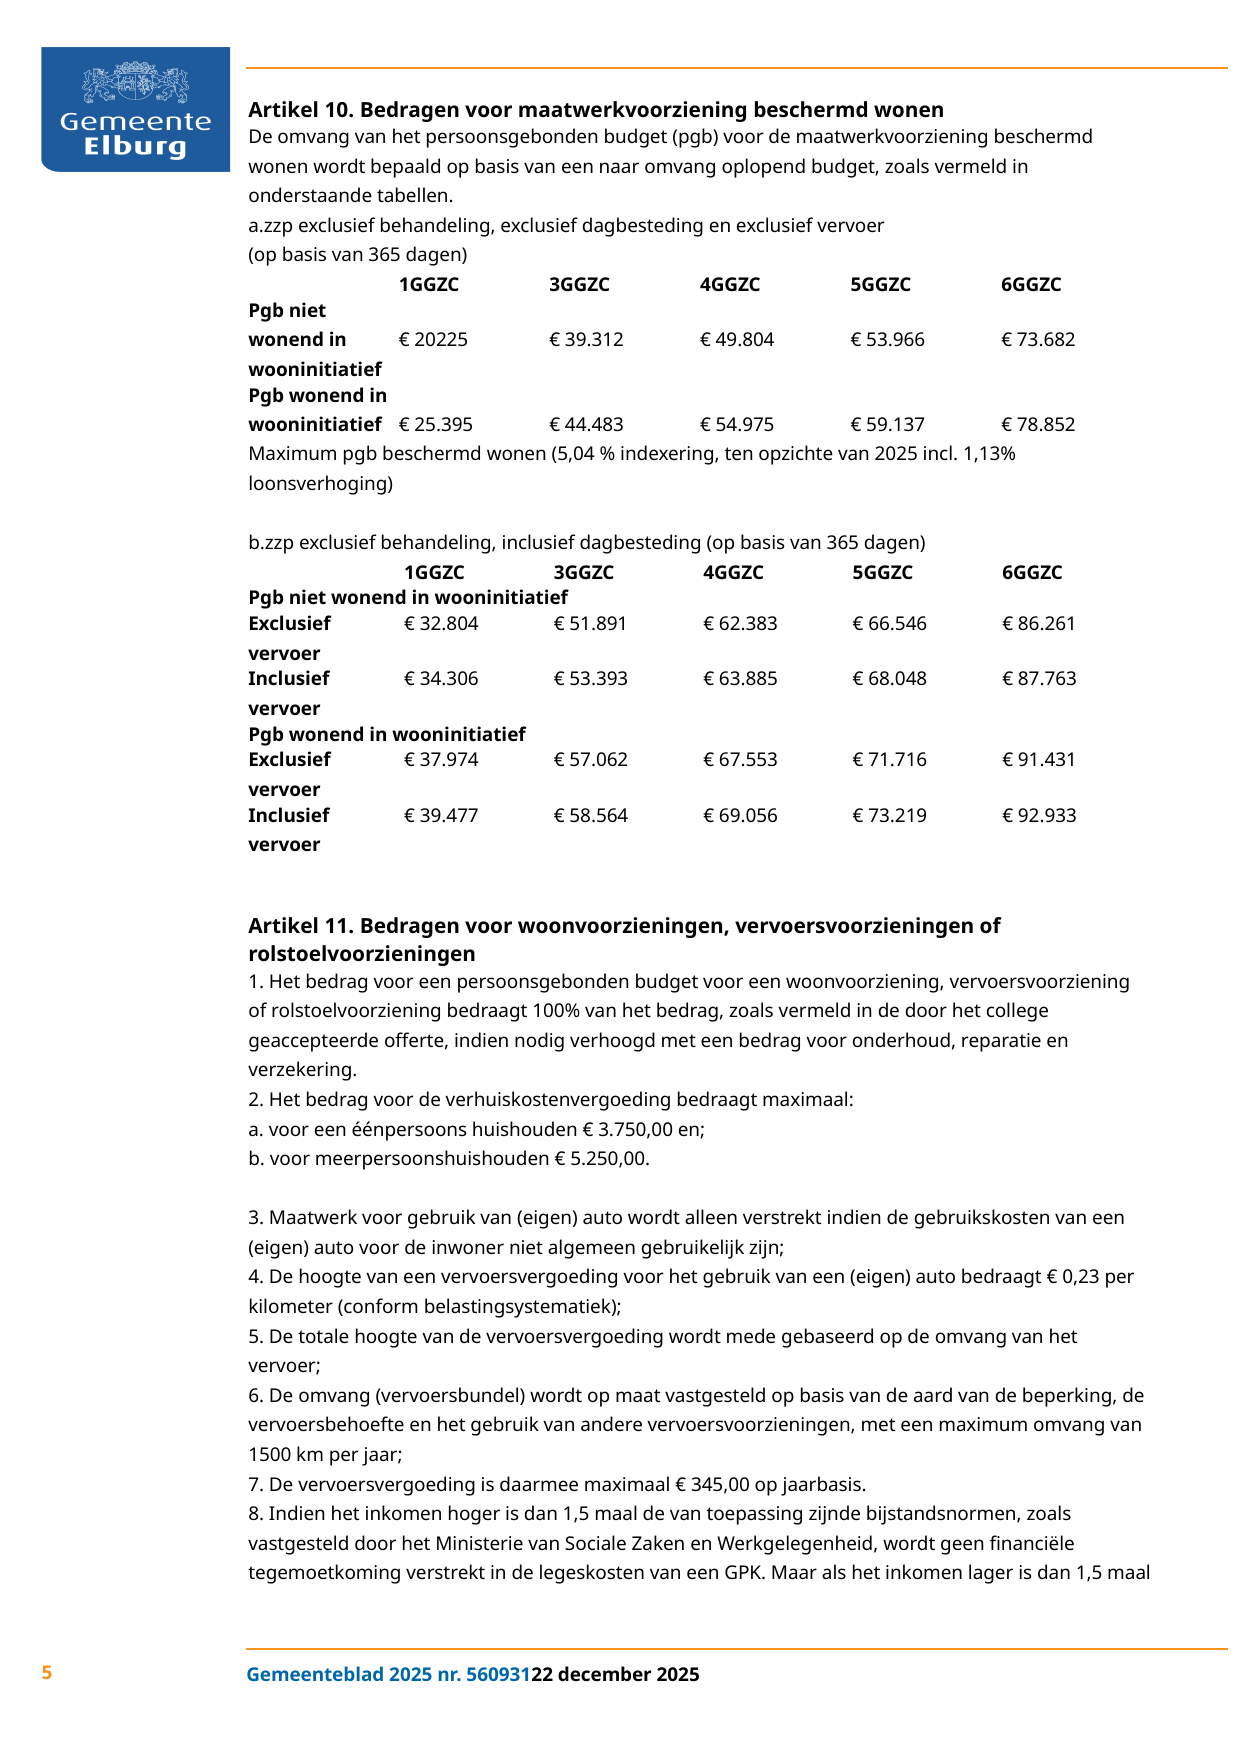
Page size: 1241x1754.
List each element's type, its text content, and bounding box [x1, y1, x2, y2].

table_cell € 49.804 [700, 297, 850, 382]
text 6. De omvang (vervoersbundel) wordt op maat vastgesteld op basis van de aard van de beperking, de vervoersbehoefte en het gebruik van andere vervoersvoorzieningen, met een maximum omvang van 1500 km per jaar; [248, 1382, 1152, 1467]
text a. voor een éénpersoons huishouden € 3.750,00 en; [248, 1116, 1152, 1141]
table_cell € 39.312 [549, 297, 700, 382]
table_header 6GGZC [1002, 559, 1152, 584]
table_cell € 57.062 [554, 747, 703, 802]
table_cell € 71.716 [853, 747, 1002, 802]
table_cell € 34.306 [404, 666, 553, 721]
table_cell € 69.056 [703, 802, 852, 857]
text 7. De vervoersvergoeding is daarmee maximaal € 345,00 op jaarbasis. [248, 1471, 1152, 1496]
table_cell Pgb niet wonend in wooninitiatief [248, 585, 1152, 610]
table_header 4GGZC [703, 559, 852, 584]
table_header [248, 271, 398, 297]
table_cell € 73.682 [1001, 297, 1152, 382]
table_cell € 39.477 [404, 802, 553, 857]
table_cell € 32.804 [404, 610, 553, 666]
text 5. De totale hoogte van de vervoersvergoeding wordt mede gebaseerd op de omvang van het vervoer; [248, 1323, 1152, 1378]
text 2. Het bedrag voor de verhuiskostenvergoeding bedraagt maximaal: [248, 1086, 1152, 1112]
table_cell € 53.393 [554, 666, 703, 721]
text b. voor meerpersoonshuishouden € 5.250,00. [248, 1145, 1152, 1171]
table_cell € 53.966 [850, 297, 1001, 382]
text 8. Indien het inkomen hoger is dan 1,5 maal de van toepassing zijnde bijstandsnormen, zoals vastgesteld door het Ministerie van Sociale Zaken en Werkgelegenheid, wordt geen financiële tegemoetkoming verstrekt in de legeskosten van een GPK. Maar als het inkomen lager is dan 1,5 maal [248, 1500, 1152, 1585]
table_cell Exclusief vervoer [248, 747, 404, 802]
text De omvang van het persoonsgebonden budget (pgb) voor de maatwerkvoorziening beschermd wonen wordt bepaald op basis van een naar omvang oplopend budget, zoals vermeld in onderstaande tabellen. [248, 123, 1152, 208]
table_header 3GGZC [549, 271, 700, 297]
table_cell € 87.763 [1002, 666, 1152, 721]
table_cell € 66.546 [853, 610, 1002, 666]
table_cell € 78.852 [1001, 382, 1152, 437]
table_cell € 44.483 [549, 382, 700, 437]
table_cell € 68.048 [853, 666, 1002, 721]
table_cell € 67.553 [703, 747, 852, 802]
table_cell € 86.261 [1002, 610, 1152, 666]
table_header 5GGZC [853, 559, 1002, 584]
picture [41, 47, 231, 172]
table_cell Pgb niet wonend in wooninitiatief [248, 297, 398, 382]
table_cell € 62.383 [703, 610, 852, 666]
text 4. De hoogte van een vervoersvergoeding voor het gebruik van een (eigen) auto bedraagt € 0,23 per kilometer (conform belastingsystematiek); [248, 1264, 1152, 1319]
table_header 6GGZC [1001, 271, 1152, 297]
table_cell € 25.395 [399, 382, 549, 437]
table_cell € 58.564 [554, 802, 703, 857]
table_cell Pgb wonend in wooninitiatief [248, 721, 1152, 747]
text 3. Maatwerk voor gebruik van (eigen) auto wordt alleen verstrekt indien de gebruikskosten van een (eigen) auto voor de inwoner niet algemeen gebruikelijk zijn; [248, 1204, 1152, 1260]
table_cell € 92.933 [1002, 802, 1152, 857]
table_cell € 20225 [399, 297, 549, 382]
table_cell € 63.885 [703, 666, 852, 721]
text b.zzp exclusief behandeling, inclusief dagbesteding (op basis van 365 dagen) [248, 529, 1152, 555]
table_cell Pgb wonend in wooninitiatief [248, 382, 398, 437]
text Artikel 11. Bedragen voor woonvoorzieningen, vervoersvoorzieningen of rolstoelvoorzieningen [248, 911, 1152, 968]
text 1. Het bedrag voor een persoonsgebonden budget voor een woonvoorziening, vervoersvoorziening of rolstoelvoorziening bedraagt 100% van het bedrag, zoals vermeld in de door het college geaccepteerde offerte, indien nodig verhoogd met een bedrag voor onderhoud, reparatie en verzekering. [248, 968, 1152, 1082]
table_cell € 73.219 [853, 802, 1002, 857]
table_cell Exclusief vervoer [248, 610, 404, 666]
table_cell € 51.891 [554, 610, 703, 666]
text Maximum pgb beschermd wonen (5,04 % indexering, ten opzichte van 2025 incl. 1,13% loonsverhoging) [248, 440, 1152, 496]
text a.zzp exclusief behandeling, exclusief dagbesteding en exclusief vervoer [248, 212, 1152, 238]
text (op basis van 365 dagen) [248, 242, 1152, 267]
table_cell € 37.974 [404, 747, 553, 802]
table_cell € 59.137 [850, 382, 1001, 437]
table_cell € 54.975 [700, 382, 850, 437]
table_cell Inclusief vervoer [248, 802, 404, 857]
table_header 4GGZC [700, 271, 850, 297]
text Artikel 10. Bedragen voor maatwerkvoorziening beschermd wonen [248, 95, 1152, 123]
table_header [248, 559, 404, 584]
table_cell € 91.431 [1002, 747, 1152, 802]
table_cell Inclusief vervoer [248, 666, 404, 721]
table_header 5GGZC [850, 271, 1001, 297]
table_header 1GGZC [404, 559, 553, 584]
table_header 1GGZC [399, 271, 549, 297]
table_header 3GGZC [554, 559, 703, 584]
